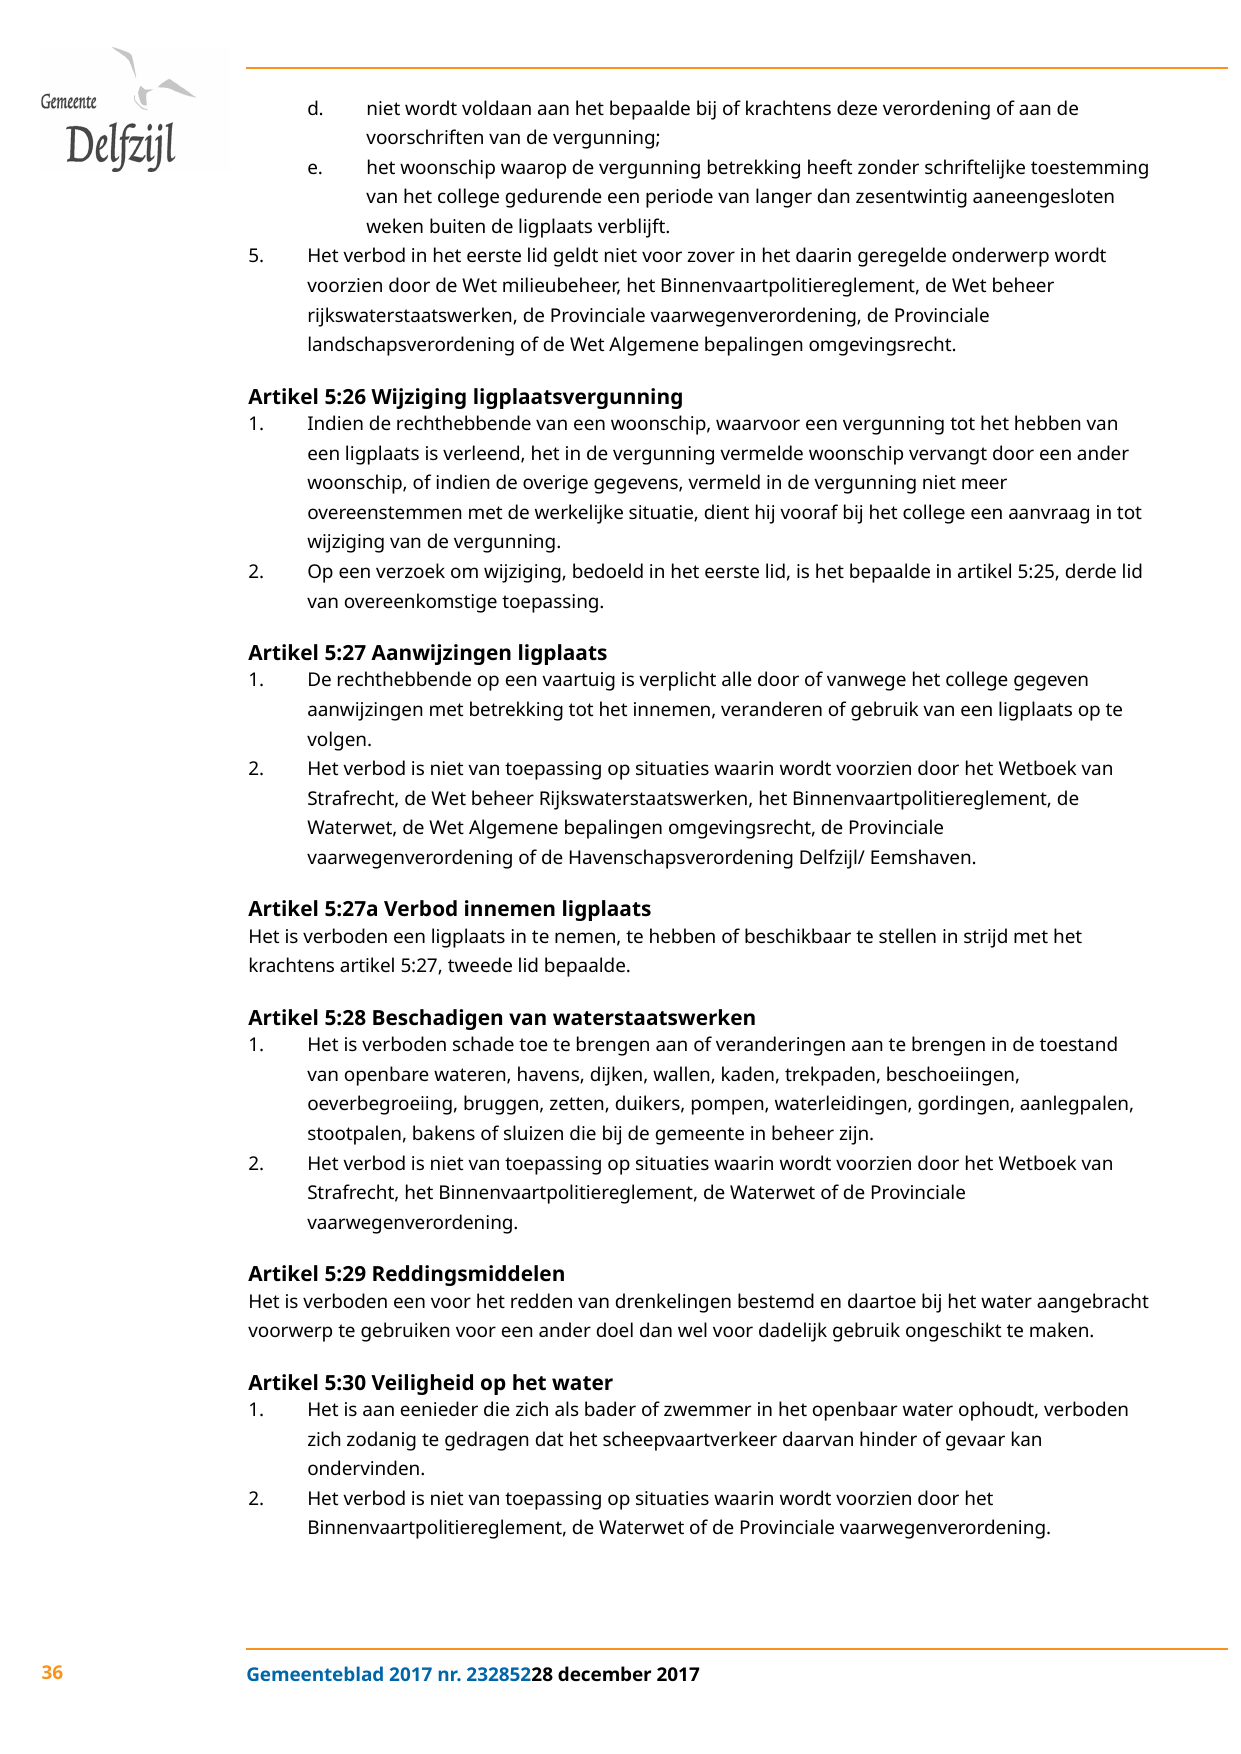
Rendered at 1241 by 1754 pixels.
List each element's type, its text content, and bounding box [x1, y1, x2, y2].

list Indien de rechthebbende van een woonschip, waarvoor een vergunning tot het hebben van een ligplaats is verleend, het in de vergunning vermelde woonschip vervangt door een ander woonschip, of indien de overige gegevens, vermeld in de vergunning niet meer overeenstemmen met de werkelijke situatie, dient hij vooraf bij het college een aanvraag in tot wijziging van de vergunning. [248, 410, 1152, 554]
list het woonschip waarop de vergunning betrekking heeft zonder schriftelijke toestemming van het college gedurende een periode van langer dan zesentwintig aaneengesloten weken buiten de ligplaats verblijft. [307, 154, 1152, 239]
list Het is aan eenieder die zich als bader of zwemmer in het openbaar water ophoudt, verboden zich zodanig te gedragen dat het scheepvaartverkeer daarvan hinder of gevaar kan ondervinden. [248, 1396, 1152, 1481]
list Op een verzoek om wijziging, bedoeld in het eerste lid, is het bepaalde in artikel 5:25, derde lid van overeenkomstige toepassing. [248, 558, 1152, 613]
list De rechthebbende op een vaartuig is verplicht alle door of vanwege het college gegeven aanwijzingen met betrekking tot het innemen, veranderen of gebruik van een ligplaats op te volgen. [248, 667, 1152, 752]
text Artikel 5:29 Reddingsmiddelen [248, 1259, 1152, 1288]
list Het verbod is niet van toepassing op situaties waarin wordt voorzien door het Wetboek van Strafrecht, de Wet beheer Rijkswaterstaatswerken, het Binnenvaartpolitiereglement, de Waterwet, de Wet Algemene bepalingen omgevingsrecht, de Provinciale vaarwegenverordening of de Havenschapsverordening Delfzijl/ Eemshaven. [248, 755, 1152, 870]
text Artikel 5:27 Aanwijzingen ligplaats [248, 638, 1152, 667]
list Het is verboden schade toe te brengen aan of veranderingen aan te brengen in de toestand van openbare wateren, havens, dijken, wallen, kaden, trekpaden, beschoeiingen, oeverbegroeiing, bruggen, zetten, duikers, pompen, waterleidingen, gordingen, aanlegpalen, stootpalen, bakens of sluizen die bij de gemeente in beheer zijn. [248, 1031, 1152, 1146]
text Artikel 5:30 Veiligheid op het water [248, 1368, 1152, 1396]
text Artikel 5:27a Verbod innemen ligplaats [248, 894, 1152, 923]
picture [41, 47, 231, 172]
list Het verbod is niet van toepassing op situaties waarin wordt voorzien door het Binnenvaartpolitiereglement, de Waterwet of de Provinciale vaarwegenverordening. [248, 1485, 1152, 1540]
list niet wordt voldaan aan het bepaalde bij of krachtens deze verordening of aan de voorschriften van de vergunning; [307, 95, 1152, 150]
list Het verbod in het eerste lid geldt niet voor zover in het daarin geregelde onderwerp wordt voorzien door de Wet milieubeheer, het Binnenvaartpolitiereglement, de Wet beheer rijkswaterstaatswerken, de Provinciale vaarwegenverordening, de Provinciale landschapsverordening of de Wet Algemene bepalingen omgevingsrecht. [248, 243, 1152, 357]
text Het is verboden een ligplaats in te nemen, te hebben of beschikbaar te stellen in strijd met het krachtens artikel 5:27, tweede lid bepaalde. [248, 923, 1152, 978]
text Artikel 5:28 Beschadigen van waterstaatswerken [248, 1003, 1152, 1031]
text Het is verboden een voor het redden van drenkelingen bestemd en daartoe bij het water aangebracht voorwerp te gebruiken voor een ander doel dan wel voor dadelijk gebruik ongeschikt te maken. [248, 1288, 1152, 1343]
list Het verbod is niet van toepassing op situaties waarin wordt voorzien door het Wetboek van Strafrecht, het Binnenvaartpolitiereglement, de Waterwet of de Provinciale vaarwegenverordening. [248, 1150, 1152, 1235]
text Artikel 5:26 Wijziging ligplaatsvergunning [248, 382, 1152, 410]
